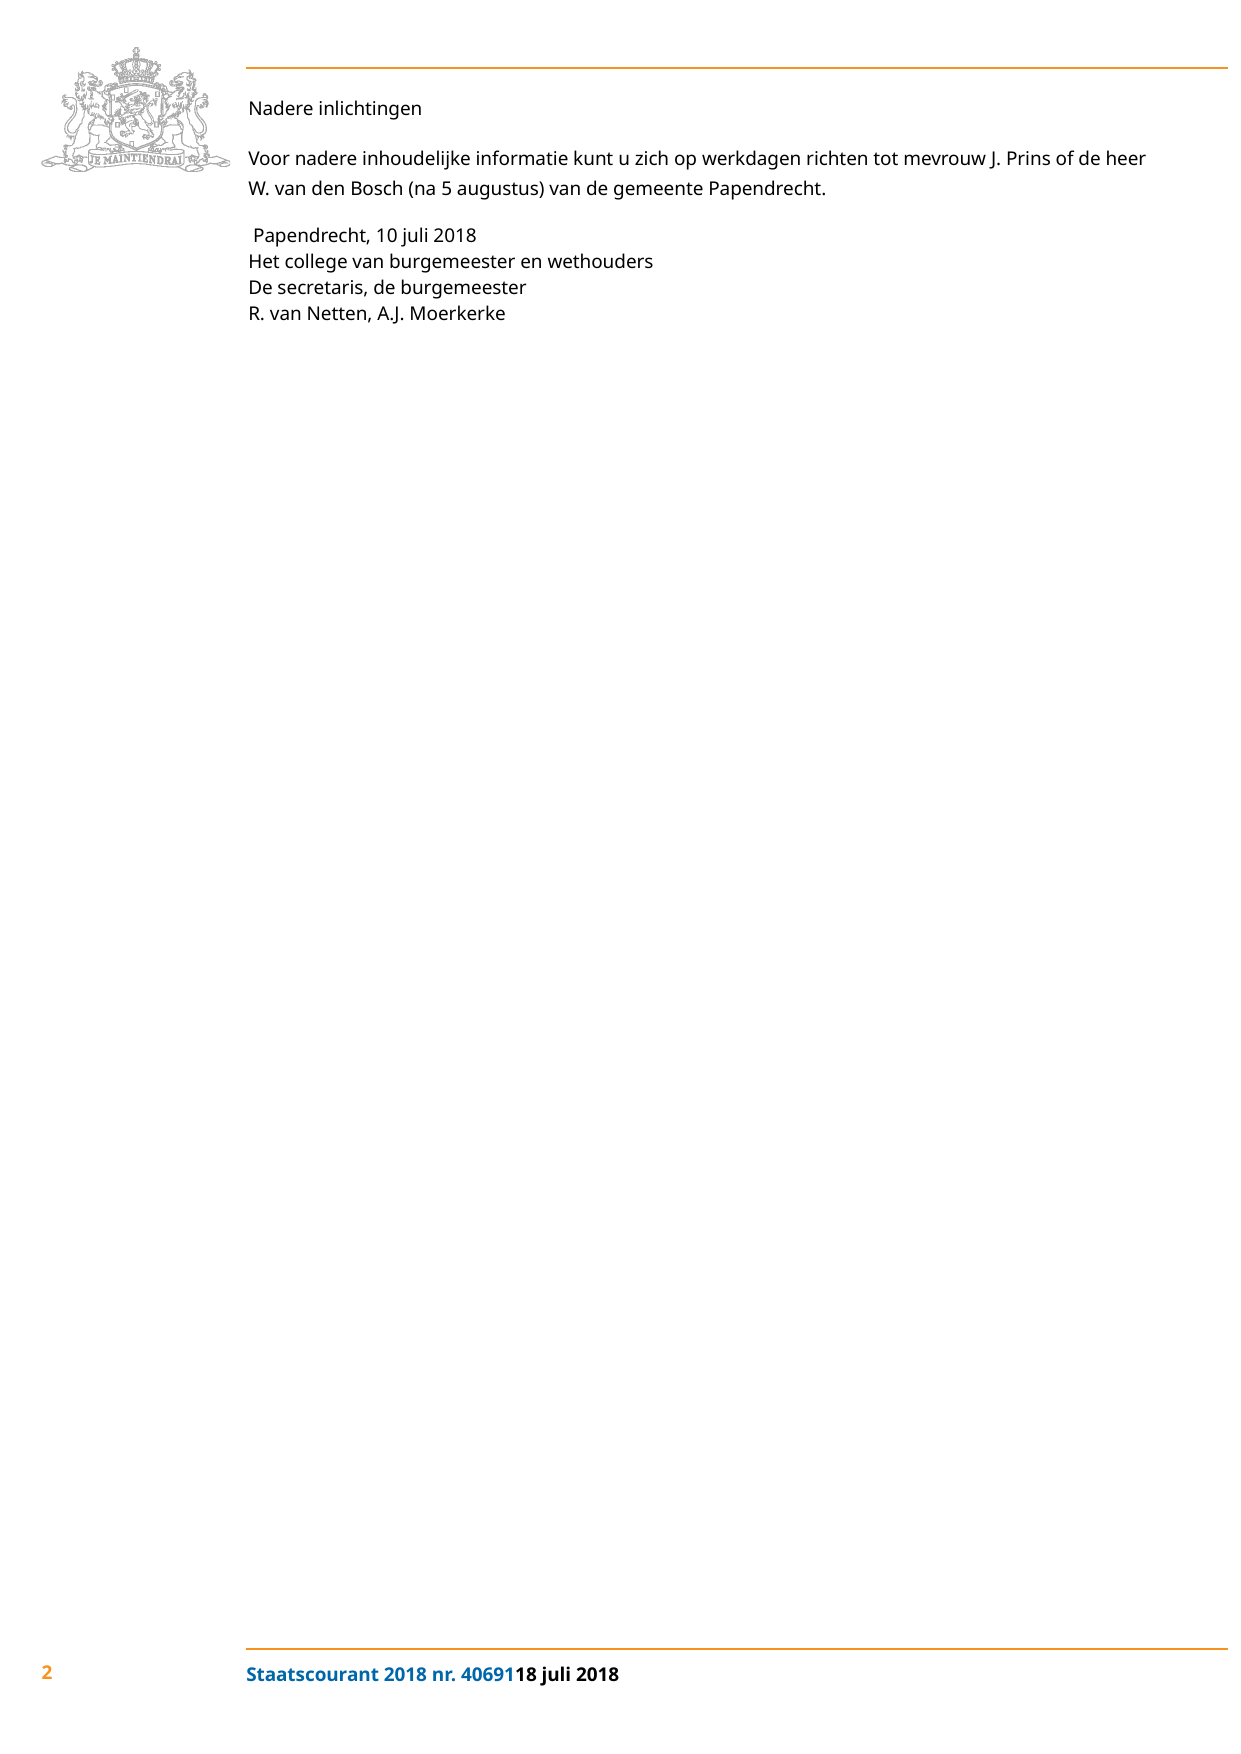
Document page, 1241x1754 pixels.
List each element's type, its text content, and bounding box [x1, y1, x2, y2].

picture [41, 47, 231, 172]
text De secretaris, de burgemeester [248, 274, 1152, 300]
text Nadere inlichtingen [248, 95, 1152, 121]
text Het college van burgemeester en wethouders [248, 248, 1152, 274]
text Papendrecht, 10 juli 2018 [248, 223, 1152, 248]
text R. van Netten, A.J. Moerkerke [248, 300, 1152, 326]
text Voor nadere inhoudelijke informatie kunt u zich op werkdagen richten tot mevrouw J. Prins of de heer W. van den Bosch (na 5 augustus) van de gemeente Papendrecht. [248, 145, 1152, 201]
